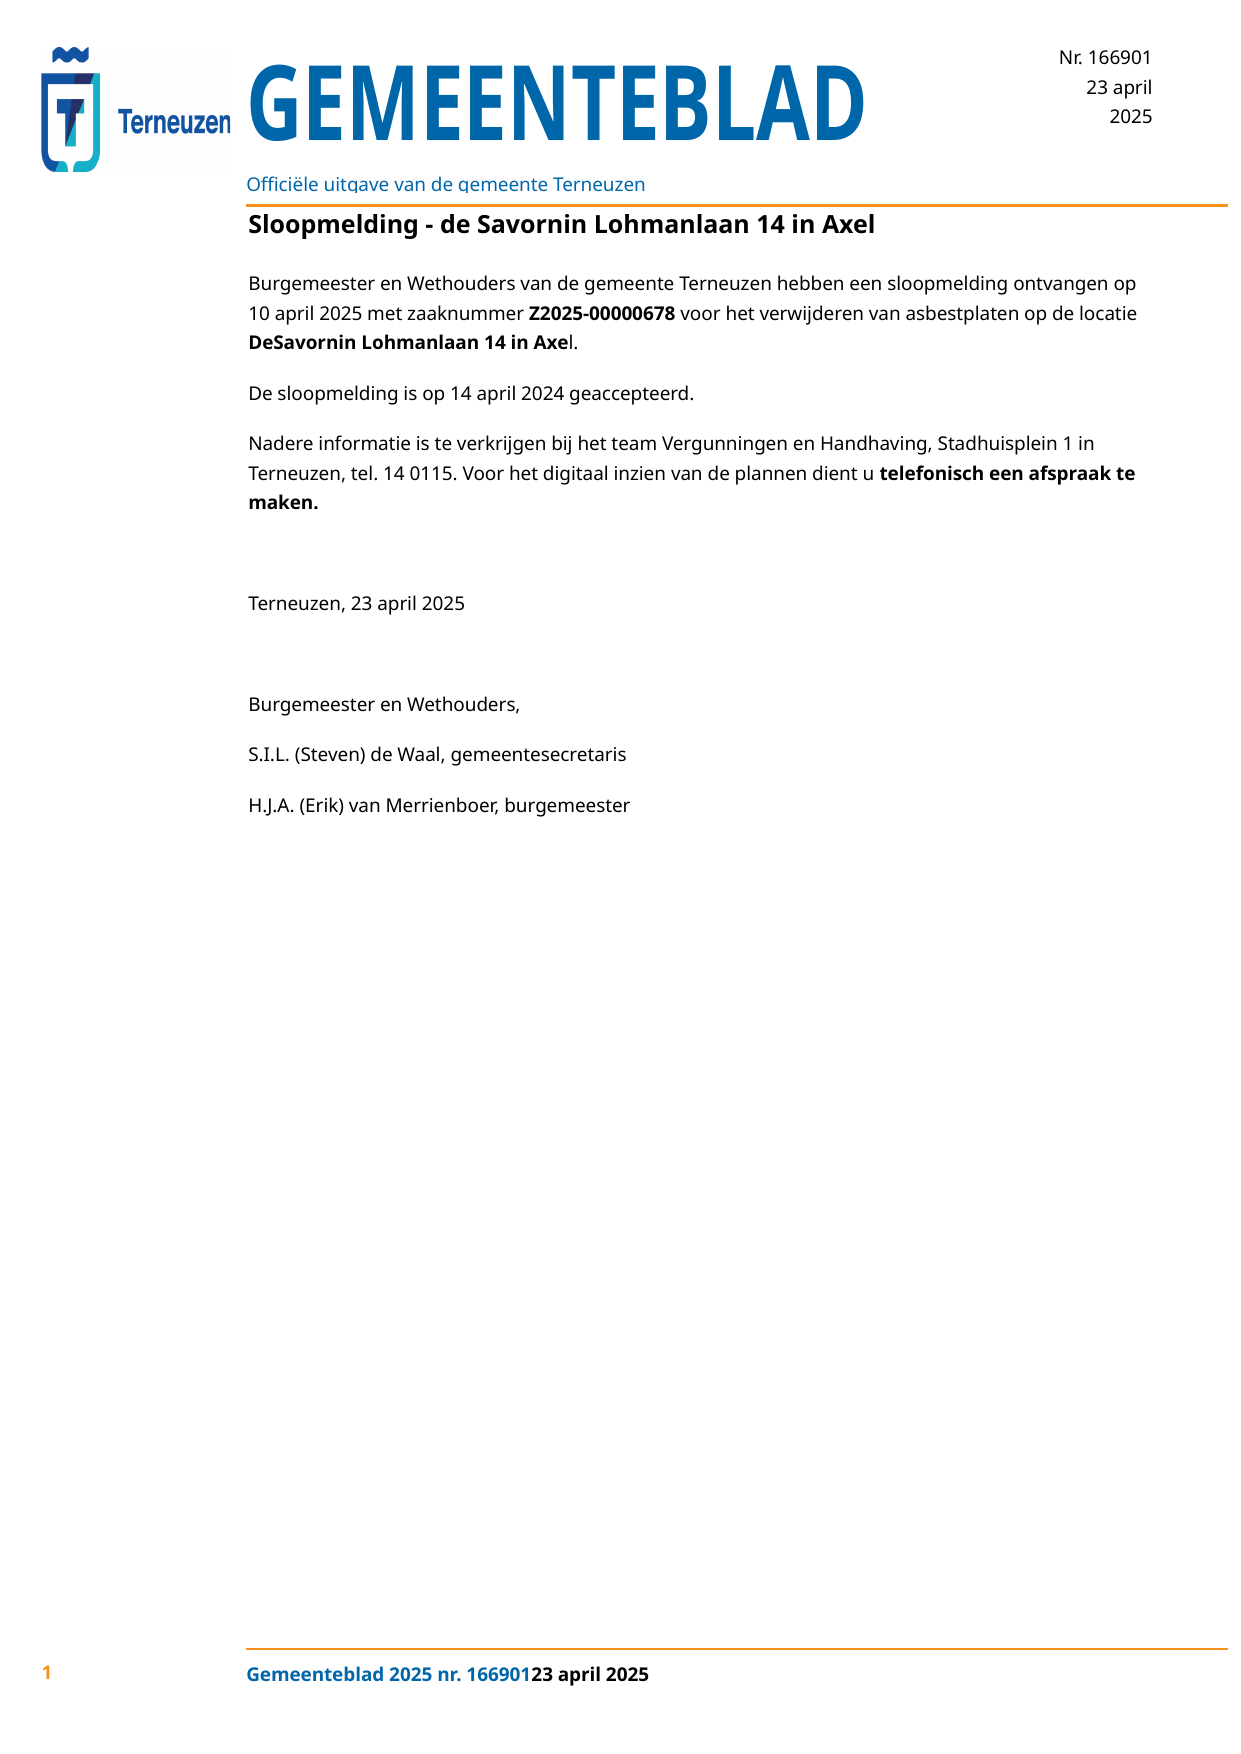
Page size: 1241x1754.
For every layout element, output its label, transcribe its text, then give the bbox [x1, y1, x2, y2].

text Burgemeester en Wethouders, [248, 691, 1152, 717]
text H.J.A. (Erik) van Merrienboer, burgemeester [248, 792, 1152, 818]
picture [41, 47, 231, 172]
text Nadere informatie is te verkrijgen bij het team Vergunningen en Handhaving, Stadhuisplein 1 in Terneuzen, tel. 14 0115. Voor het digitaal inzien van de plannen dient u telefonisch een afspraak te maken. [248, 430, 1152, 515]
text Terneuzen, 23 april 2025 [248, 590, 1152, 616]
text De sloopmelding is op 14 april 2024 geaccepteerd. [248, 380, 1152, 406]
text S.I.L. (Steven) de Waal, gemeentesecretaris [248, 742, 1152, 767]
text Sloopmelding - de Savornin Lohmanlaan 14 in Axel [248, 207, 1152, 241]
text Burgemeester en Wethouders van de gemeente Terneuzen hebben een sloopmelding ontvangen op 10 april 2025 met zaaknummer Z2025-00000678 voor het verwijderen van asbestplaten op de locatie DeSavornin Lohmanlaan 14 in Axel. [248, 270, 1152, 355]
